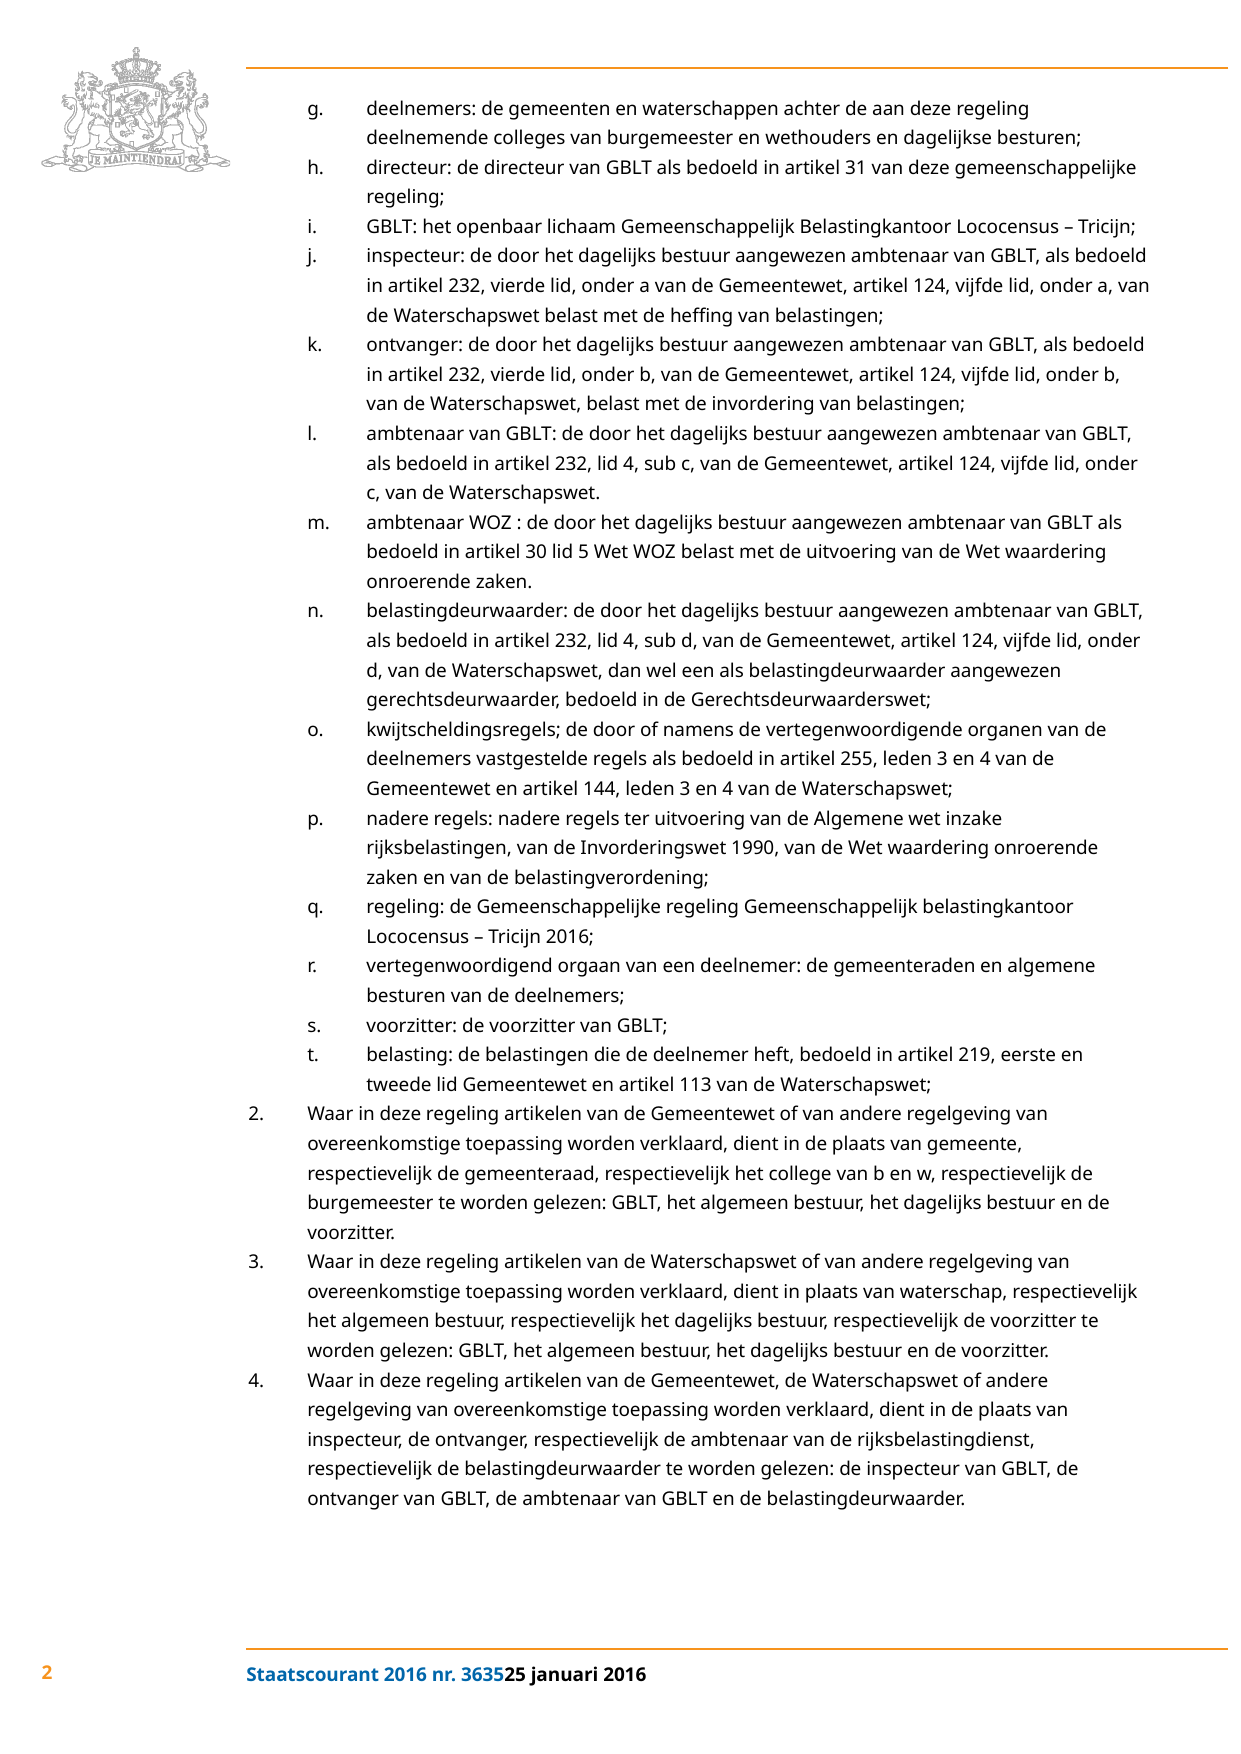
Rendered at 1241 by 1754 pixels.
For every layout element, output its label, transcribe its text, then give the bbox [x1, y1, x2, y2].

list regeling: de Gemeenschappelijke regeling Gemeenschappelijk belastingkantoor Lococensus – Tricijn 2016; [307, 893, 1152, 949]
list ambtenaar van GBLT: de door het dagelijks bestuur aangewezen ambtenaar van GBLT, als bedoeld in artikel 232, lid 4, sub c, van de Gemeentewet, artikel 124, vijfde lid, onder c, van de Waterschapswet. [307, 420, 1152, 505]
list vertegenwoordigend orgaan van een deelnemer: de gemeenteraden en algemene besturen van de deelnemers; [307, 953, 1152, 1008]
list Waar in deze regeling artikelen van de Gemeentewet of van andere regelgeving van overeenkomstige toepassing worden verklaard, dient in de plaats van gemeente, respectievelijk de gemeenteraad, respectievelijk het college van b en w, respectievelijk de burgemeester te worden gelezen: GBLT, het algemeen bestuur, het dagelijks bestuur en de voorzitter. [248, 1101, 1152, 1245]
list voorzitter: de voorzitter van GBLT; [307, 1012, 1152, 1038]
list ambtenaar WOZ : de door het dagelijks bestuur aangewezen ambtenaar van GBLT als bedoeld in artikel 30 lid 5 Wet WOZ belast met de uitvoering van de Wet waardering onroerende zaken. [307, 509, 1152, 594]
list Waar in deze regeling artikelen van de Waterschapswet of van andere regelgeving van overeenkomstige toepassing worden verklaard, dient in plaats van waterschap, respectievelijk het algemeen bestuur, respectievelijk het dagelijks bestuur, respectievelijk de voorzitter te worden gelezen: GBLT, het algemeen bestuur, het dagelijks bestuur en de voorzitter. [248, 1248, 1152, 1363]
list GBLT: het openbaar lichaam Gemeenschappelijk Belastingkantoor Lococensus – Tricijn; [307, 213, 1152, 239]
list nadere regels: nadere regels ter uitvoering van de Algemene wet inzake rijksbelastingen, van de Invorderingswet 1990, van de Wet waardering onroerende zaken en van de belastingverordening; [307, 805, 1152, 890]
list kwijtscheldingsregels; de door of namens de vertegenwoordigende organen van de deelnemers vastgestelde regels als bedoeld in artikel 255, leden 3 en 4 van de Gemeentewet en artikel 144, leden 3 en 4 van de Waterschapswet; [307, 716, 1152, 801]
picture [41, 47, 231, 172]
list inspecteur: de door het dagelijks bestuur aangewezen ambtenaar van GBLT, als bedoeld in artikel 232, vierde lid, onder a van de Gemeentewet, artikel 124, vijfde lid, onder a, van de Waterschapswet belast met de heffing van belastingen; [307, 243, 1152, 328]
list belastingdeurwaarder: de door het dagelijks bestuur aangewezen ambtenaar van GBLT, als bedoeld in artikel 232, lid 4, sub d, van de Gemeentewet, artikel 124, vijfde lid, onder d, van de Waterschapswet, dan wel een als belastingdeurwaarder aangewezen gerechtsdeurwaarder, bedoeld in de Gerechtsdeurwaarderswet; [307, 598, 1152, 712]
list directeur: de directeur van GBLT als bedoeld in artikel 31 van deze gemeenschappelijke regeling; [307, 154, 1152, 209]
list belasting: de belastingen die de deelnemer heft, bedoeld in artikel 219, eerste en tweede lid Gemeentewet en artikel 113 van de Waterschapswet; [307, 1041, 1152, 1097]
list ontvanger: de door het dagelijks bestuur aangewezen ambtenaar van GBLT, als bedoeld in artikel 232, vierde lid, onder b, van de Gemeentewet, artikel 124, vijfde lid, onder b, van de Waterschapswet, belast met de invordering van belastingen; [307, 331, 1152, 416]
list deelnemers: de gemeenten en waterschappen achter de aan deze regeling deelnemende colleges van burgemeester en wethouders en dagelijkse besturen; [307, 95, 1152, 150]
list Waar in deze regeling artikelen van de Gemeentewet, de Waterschapswet of andere regelgeving van overeenkomstige toepassing worden verklaard, dient in de plaats van inspecteur, de ontvanger, respectievelijk de ambtenaar van de rijksbelastingdienst, respectievelijk de belastingdeurwaarder te worden gelezen: de inspecteur van GBLT, de ontvanger van GBLT, de ambtenaar van GBLT en de belastingdeurwaarder. [248, 1367, 1152, 1511]
